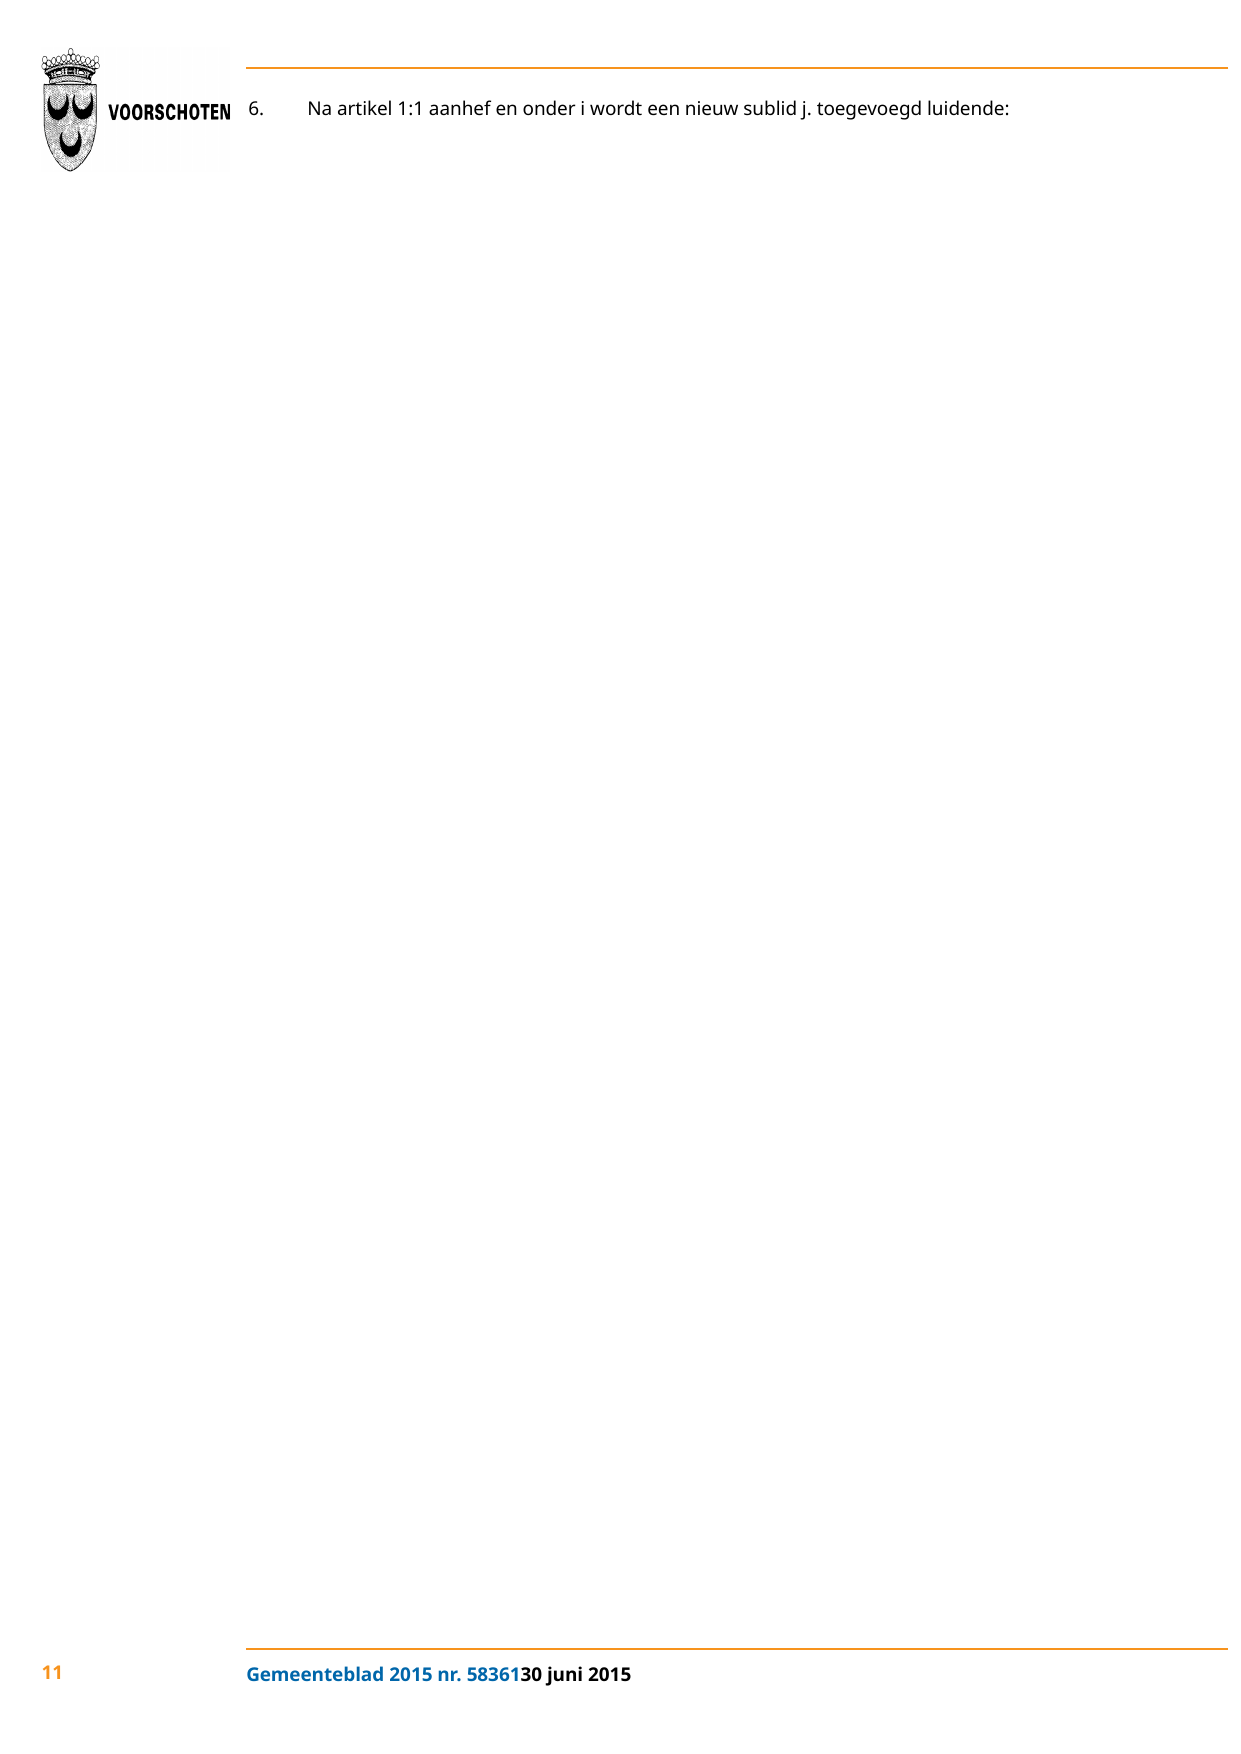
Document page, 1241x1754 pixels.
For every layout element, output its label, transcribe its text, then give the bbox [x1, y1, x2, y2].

picture [41, 47, 231, 172]
list Na artikel 1:1 aanhef en onder i wordt een nieuw sublid j. toegevoegd luidende: [248, 95, 1152, 121]
